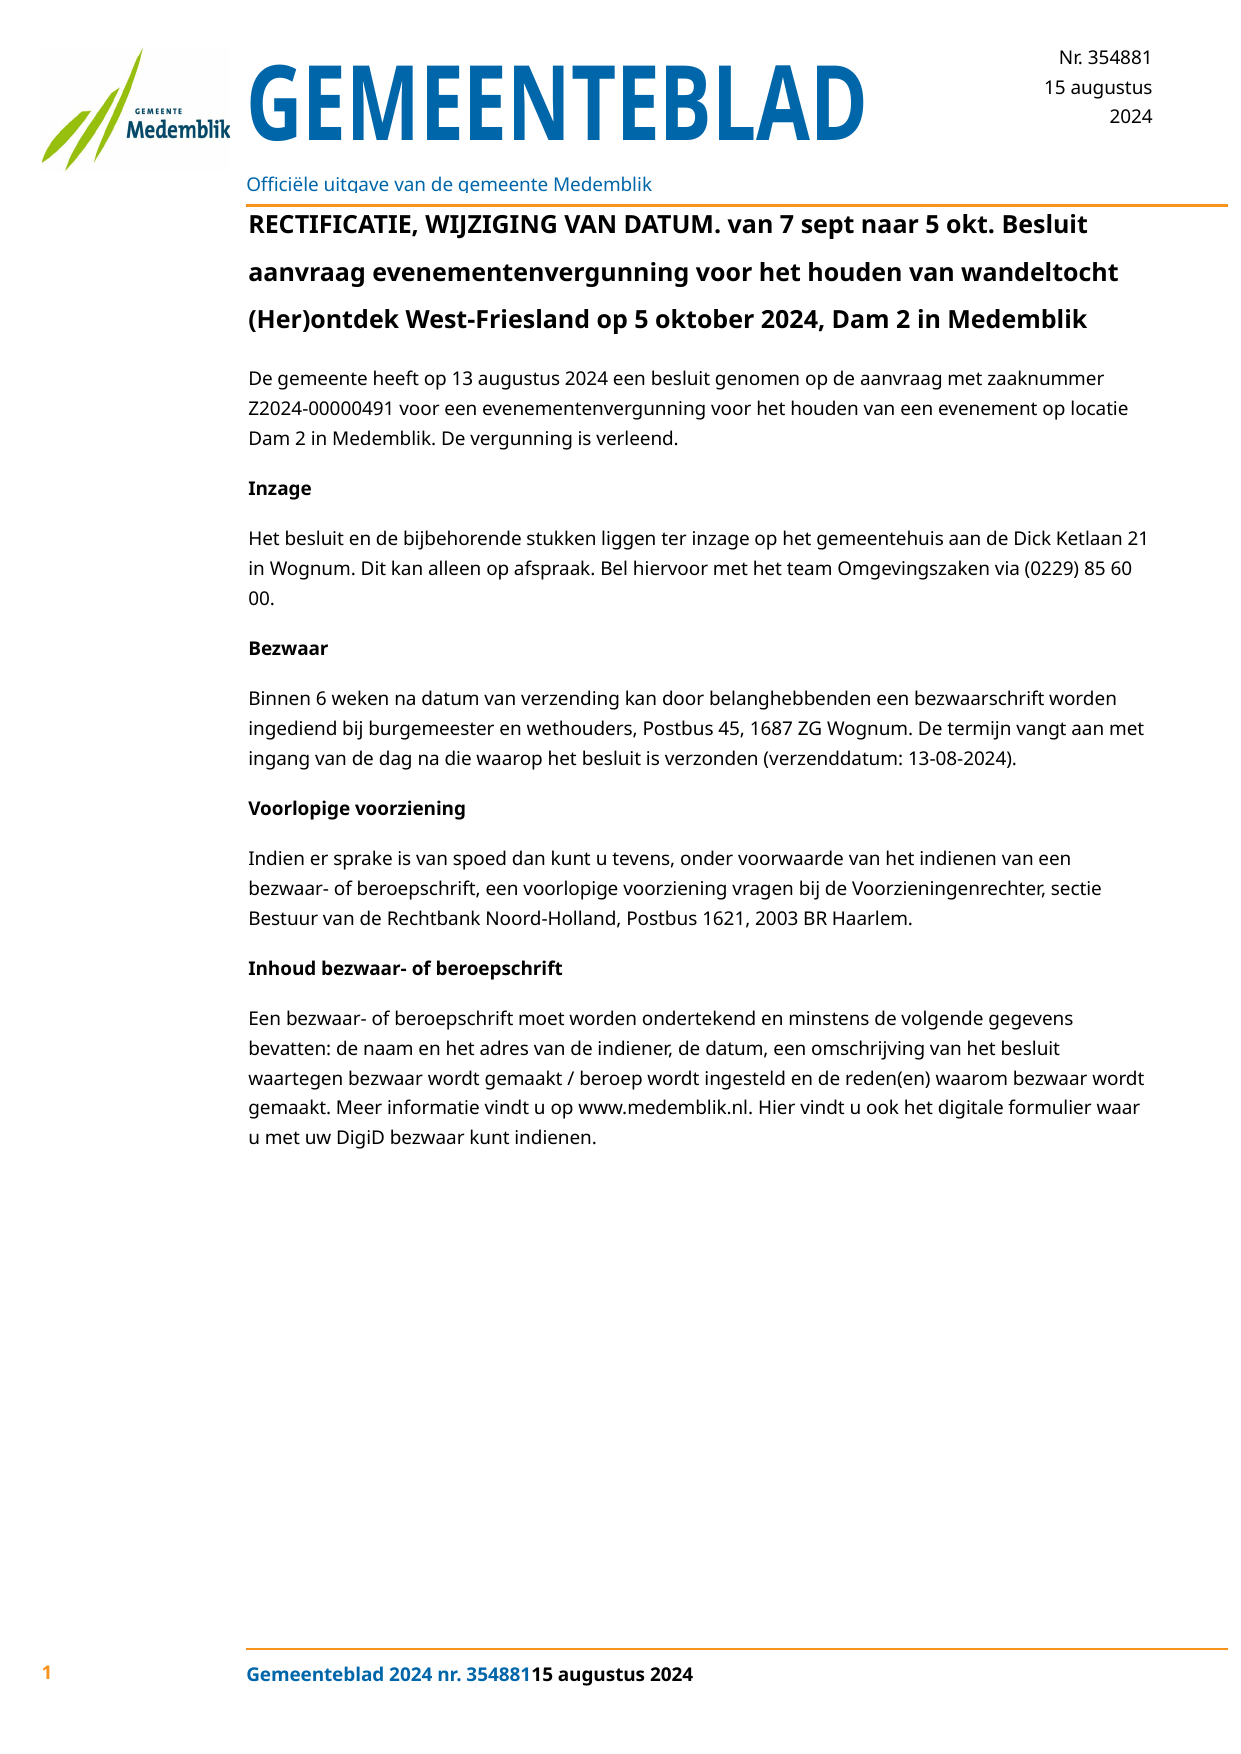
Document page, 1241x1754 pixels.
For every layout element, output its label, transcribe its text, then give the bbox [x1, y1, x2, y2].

text Voorlopige voorziening [248, 795, 1152, 821]
text Indien er sprake is van spoed dan kunt u tevens, onder voorwaarde van het indienen van een bezwaar- of beroepschrift, een voorlopige voorziening vragen bij de Voorzieningenrechter, sectie Bestuur van de Rechtbank Noord-Holland, Postbus 1621, 2003 BR Haarlem. [248, 846, 1152, 930]
text Het besluit en de bijbehorende stukken liggen ter inzage op het gemeentehuis aan de Dick Ketlaan 21 in Wognum. Dit kan alleen op afspraak. Bel hiervoor met het team Omgevingszaken via (0229) 85 60 00. [248, 526, 1152, 610]
text Bezwaar [248, 635, 1152, 661]
text De gemeente heeft op 13 augustus 2024 een besluit genomen op de aanvraag met zaaknummer Z2024-00000491 voor een evenementenvergunning voor het houden van een evenement op locatie Dam 2 in Medemblik. De vergunning is verleend. [248, 366, 1152, 450]
text RECTIFICATIE, WIJZIGING VAN DATUM. van 7 sept naar 5 okt. Besluit aanvraag evenementenvergunning voor het houden van wandeltocht (Her)ontdek West-Friesland op 5 oktober 2024, Dam 2 in Medemblik [248, 207, 1152, 336]
text Binnen 6 weken na datum van verzending kan door belanghebbenden een bezwaarschrift worden ingediend bij burgemeester en wethouders, Postbus 45, 1687 ZG Wognum. De termijn vangt aan met ingang van de dag na die waarop het besluit is verzonden (verzenddatum: 13-08-2024). [248, 686, 1152, 770]
text Inhoud bezwaar- of beroepschrift [248, 955, 1152, 981]
text Inzage [248, 475, 1152, 501]
picture [41, 47, 231, 172]
text Een bezwaar- of beroepschrift moet worden ondertekend en minstens de volgende gegevens bevatten: de naam en het adres van de indiener, de datum, een omschrijving van het besluit waartegen bezwaar wordt gemaakt / beroep wordt ingesteld en de reden(en) waarom bezwaar wordt gemaakt. Meer informatie vindt u op www.medemblik.nl. Hier vindt u ook het digitale formulier waar u met uw DigiD bezwaar kunt indienen. [248, 1006, 1152, 1149]
